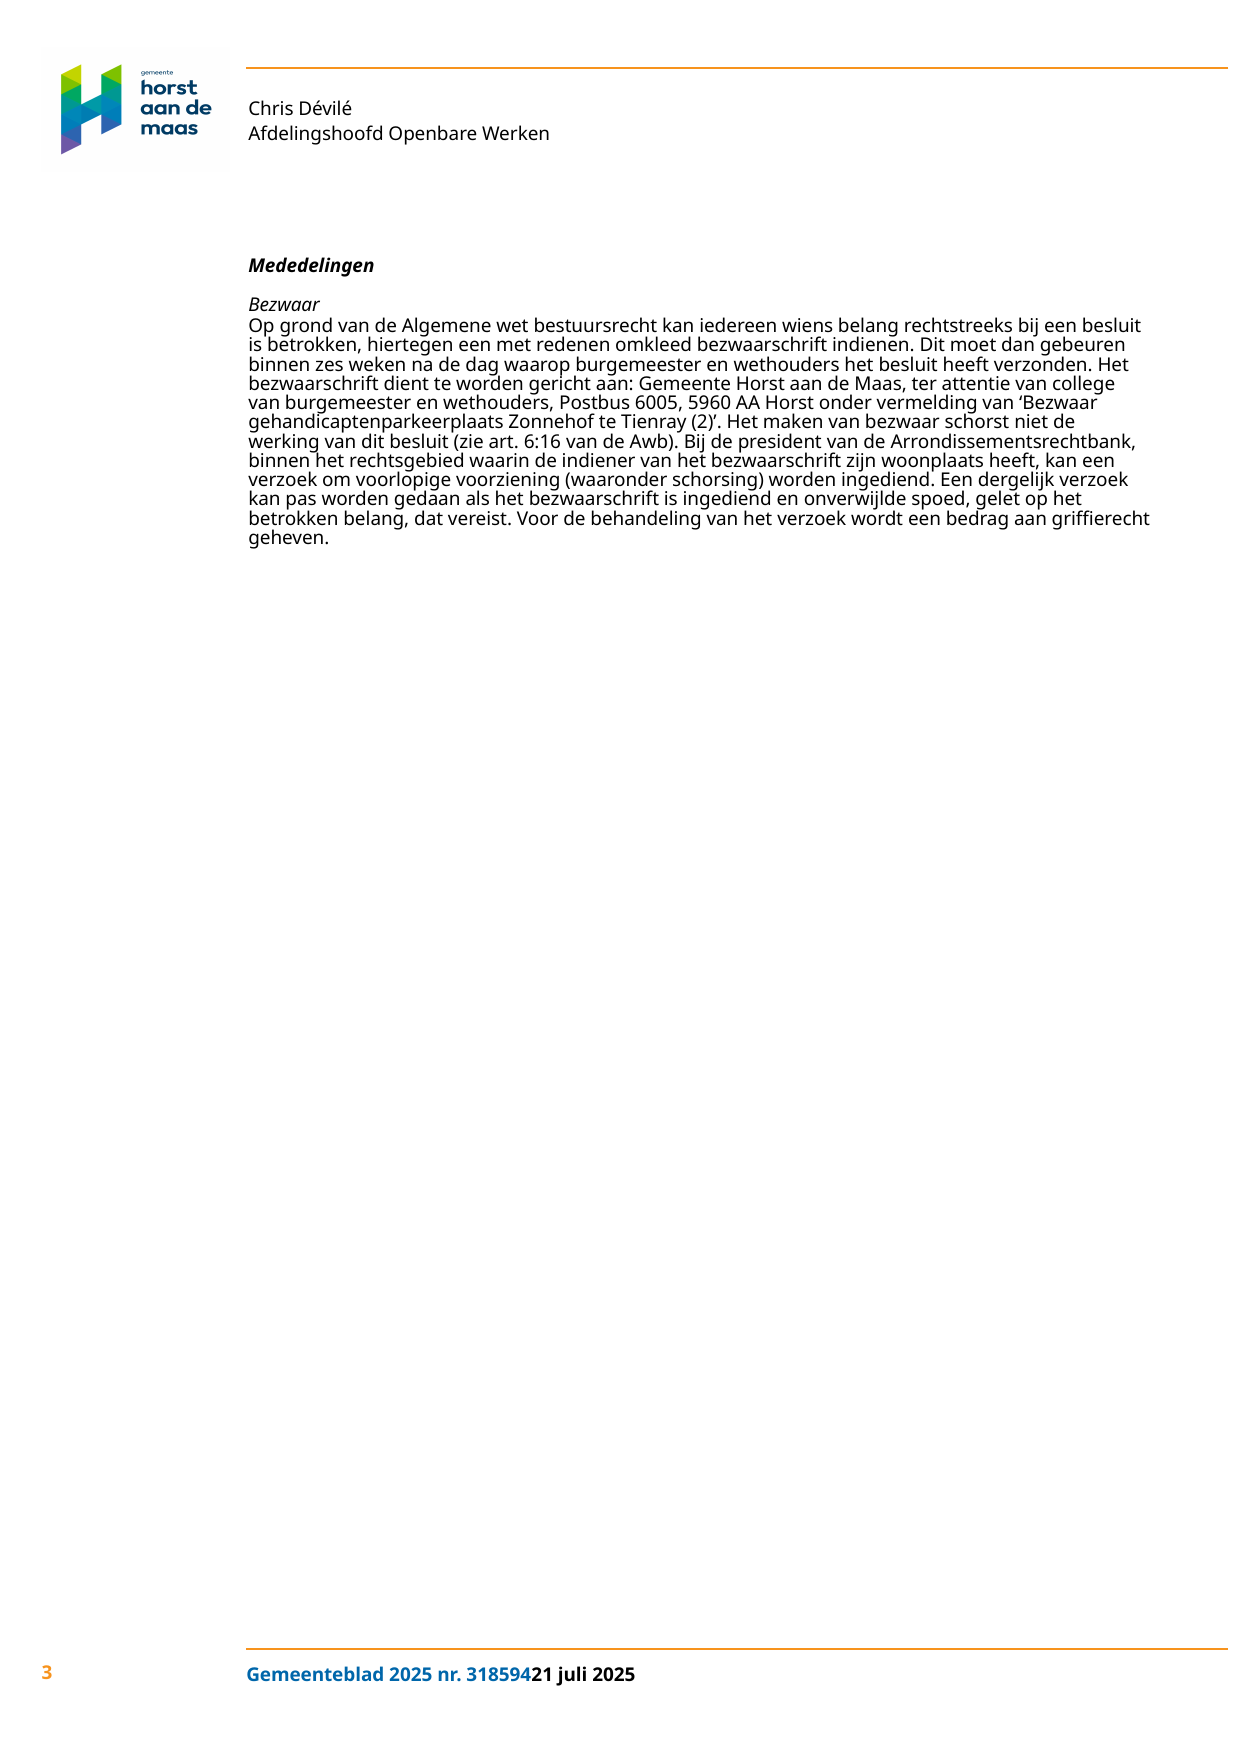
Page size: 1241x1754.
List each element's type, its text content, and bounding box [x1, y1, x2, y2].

text Chris Dévilé [248, 95, 1152, 121]
text Bezwaar [248, 291, 1152, 317]
text Op grond van de Algemene wet bestuursrecht kan iedereen wiens belang rechtstreeks bij een besluit is betrokken, hiertegen een met redenen omkleed bezwaarschrift indienen. Dit moet dan gebeuren binnen zes weken na de dag waarop burgemeester en wethouders het besluit heeft verzonden. Het bezwaarschrift dient te worden gericht aan: Gemeente Horst aan de Maas, ter attentie van college van burgemeester en wethouders, Postbus 6005, 5960 AA Horst onder vermelding van ‘Bezwaar gehandicaptenparkeerplaats Zonnehof te Tienray (2)’. Het maken van bezwaar schorst niet de werking van dit besluit (zie art. 6:16 van de Awb). Bij de president van de Arrondissementsrechtbank, binnen het rechtsgebied waarin de indiener van het bezwaarschrift zijn woonplaats heeft, kan een verzoek om voorlopige voorziening (waaronder schorsing) worden ingediend. Een dergelijk verzoek kan pas worden gedaan als het bezwaarschrift is ingediend en onverwijlde spoed, gelet op het betrokken belang, dat vereist. Voor de behandeling van het verzoek wordt een bedrag aan griffierecht geheven. [248, 317, 1152, 548]
text Mededelingen [248, 252, 1152, 278]
picture [41, 47, 231, 172]
text Afdelingshoofd Openbare Werken [248, 121, 1152, 146]
